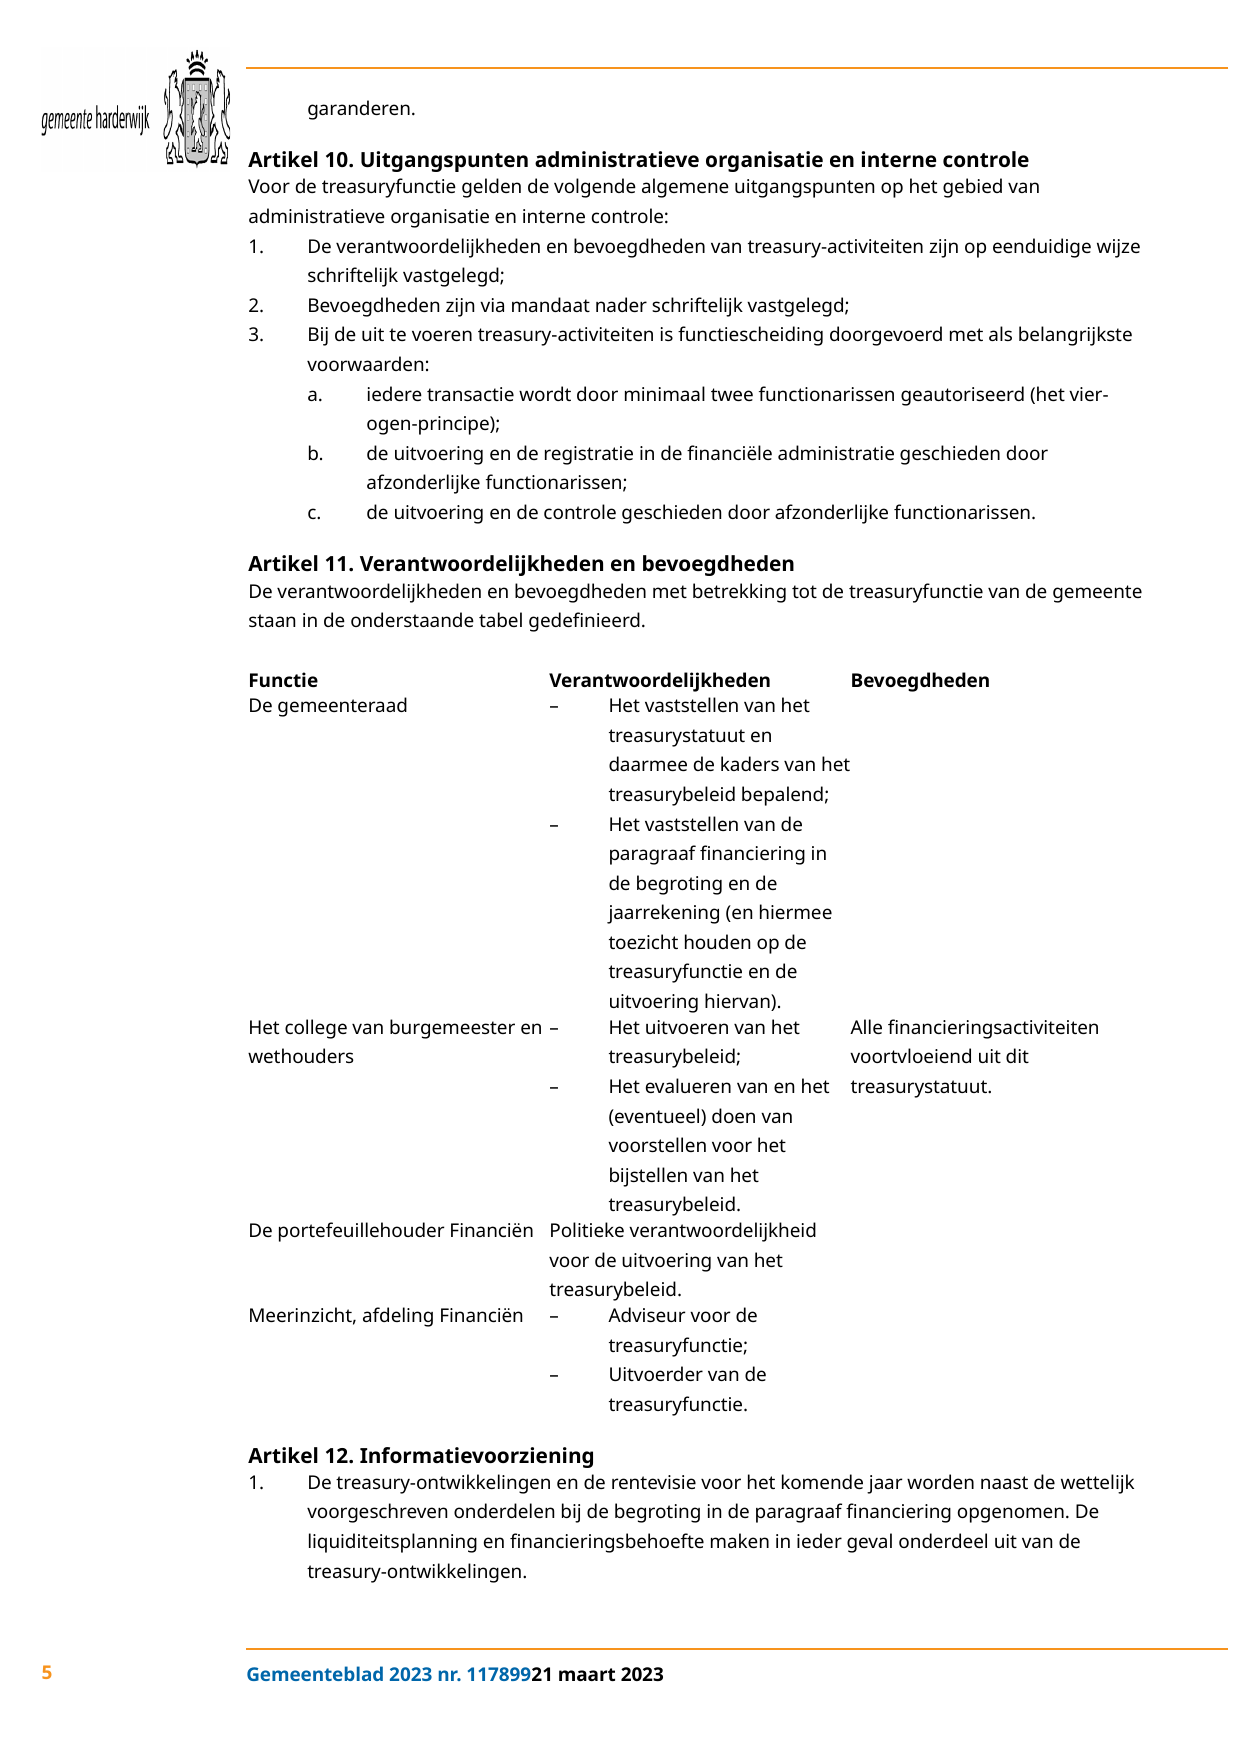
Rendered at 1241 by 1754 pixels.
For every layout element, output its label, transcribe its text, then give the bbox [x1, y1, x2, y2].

list de uitvoering en de registratie in de financiële administratie geschieden door afzonderlijke functionarissen; [307, 440, 1152, 495]
text Voor de treasuryfunctie gelden de volgende algemene uitgangspunten op het gebied van administratieve organisatie en interne controle: [248, 174, 1152, 229]
list Bevoegdheden zijn via mandaat nader schriftelijk vastgelegd; [248, 292, 1152, 318]
table_cell Politieke verantwoordelijkheid voor de uitvoering van het treasurybeleid. [549, 1217, 850, 1302]
table_cell De portefeuillehouder Financiën [248, 1217, 549, 1302]
table_cell Meerinzicht, afdeling Financiën [248, 1302, 549, 1417]
text De verantwoordelijkheden en bevoegdheden met betrekking tot de treasuryfunctie van de gemeente staan in de onderstaande tabel gedefinieerd. [248, 578, 1152, 633]
text Artikel 10. Uitgangspunten administratieve organisatie en interne controle [248, 145, 1152, 174]
table_cell Het vaststellen van het treasurystatuut en daarmee de kaders van het treasurybeleid bepalend; Het vaststellen van de paragraaf financiering in de begroting en de jaarrekening (en hiermee toezicht houden op de treasuryfunctie en de uitvoering hiervan). [549, 693, 850, 1014]
list de uitvoering en de controle geschieden door afzonderlijke functionarissen. [307, 499, 1152, 525]
text Artikel 12. Informatievoorziening [248, 1441, 1152, 1469]
table_cell Adviseur voor de treasuryfunctie; Uitvoerder van de treasuryfunctie. [549, 1302, 850, 1417]
table_header Functie [248, 667, 549, 692]
table_cell [850, 1217, 1152, 1302]
table_cell Het college van burgemeester en wethouders [248, 1014, 549, 1217]
list iedere transactie wordt door minimaal twee functionarissen geautoriseerd (het vier-ogen-principe); [307, 381, 1152, 436]
table_header Bevoegdheden [850, 667, 1152, 692]
table_cell [850, 693, 1152, 1014]
table_cell [850, 1302, 1152, 1417]
list De verantwoordelijkheden en bevoegdheden van treasury-activiteiten zijn op eenduidige wijze schriftelijk vastgelegd; [248, 233, 1152, 288]
picture [41, 47, 231, 172]
list garanderen. [248, 95, 1152, 121]
table_header Verantwoordelijkheden [549, 667, 850, 692]
text Artikel 11. Verantwoordelijkheden en bevoegdheden [248, 549, 1152, 578]
table_cell De gemeenteraad [248, 693, 549, 1014]
list De treasury-ontwikkelingen en de rentevisie voor het komende jaar worden naast de wettelijk voorgeschreven onderdelen bij de begroting in de paragraaf financiering opgenomen. De liquiditeitsplanning en financieringsbehoefte maken in ieder geval onderdeel uit van de treasury-ontwikkelingen. [248, 1469, 1152, 1584]
table_cell Het uitvoeren van het treasurybeleid; Het evalueren van en het (eventueel) doen van voorstellen voor het bijstellen van het treasurybeleid. [549, 1014, 850, 1217]
table_cell Alle financieringsactiviteiten voortvloeiend uit dit treasurystatuut. [850, 1014, 1152, 1217]
list Bij de uit te voeren treasury-activiteiten is functiescheiding doorgevoerd met als belangrijkste voorwaarden: [248, 322, 1152, 377]
